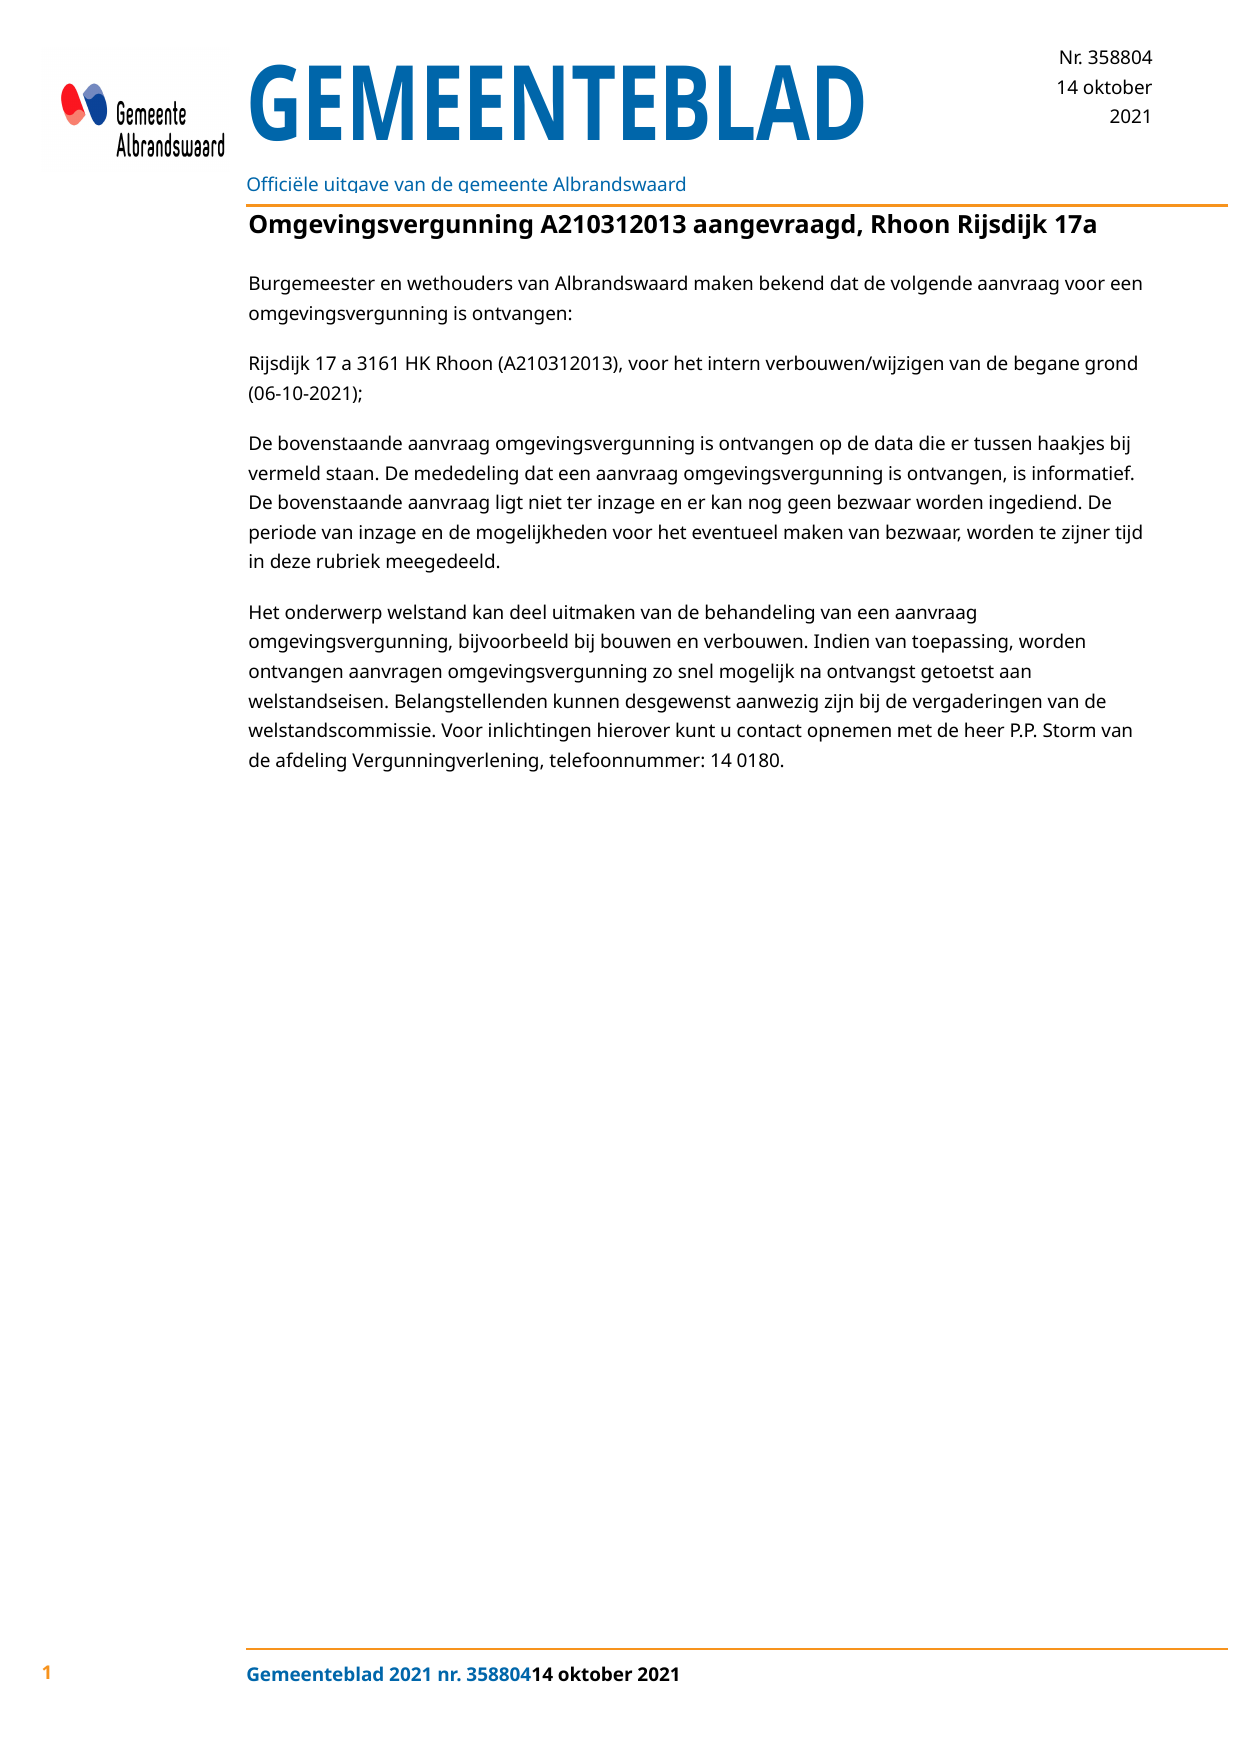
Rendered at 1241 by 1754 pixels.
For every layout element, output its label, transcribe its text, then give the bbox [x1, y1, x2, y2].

text Het onderwerp welstand kan deel uitmaken van de behandeling van een aanvraag omgevingsvergunning, bijvoorbeeld bij bouwen en verbouwen. Indien van toepassing, worden ontvangen aanvragen omgevingsvergunning zo snel mogelijk na ontvangst getoetst aan welstandseisen. Belangstellenden kunnen desgewenst aanwezig zijn bij de vergaderingen van de welstandscommissie. Voor inlichtingen hierover kunt u contact opnemen met de heer P.P. Storm van de afdeling Vergunningverlening, telefoonnummer: 14 0180. [248, 599, 1152, 773]
text Omgevingsvergunning A210312013 aangevraagd, Rhoon Rijsdijk 17a [248, 207, 1152, 241]
picture [41, 47, 231, 172]
text Rijsdijk 17 a 3161 HK Rhoon (A210312013), voor het intern verbouwen/wijzigen van de begane grond (06-10-2021); [248, 350, 1152, 406]
text Burgemeester en wethouders van Albrandswaard maken bekend dat de volgende aanvraag voor een omgevingsvergunning is ontvangen: [248, 270, 1152, 326]
text De bovenstaande aanvraag omgevingsvergunning is ontvangen op de data die er tussen haakjes bij vermeld staan. De mededeling dat een aanvraag omgevingsvergunning is ontvangen, is informatief. De bovenstaande aanvraag ligt niet ter inzage en er kan nog geen bezwaar worden ingediend. De periode van inzage en de mogelijkheden voor het eventueel maken van bezwaar, worden te zijner tijd in deze rubriek meegedeeld. [248, 430, 1152, 574]
